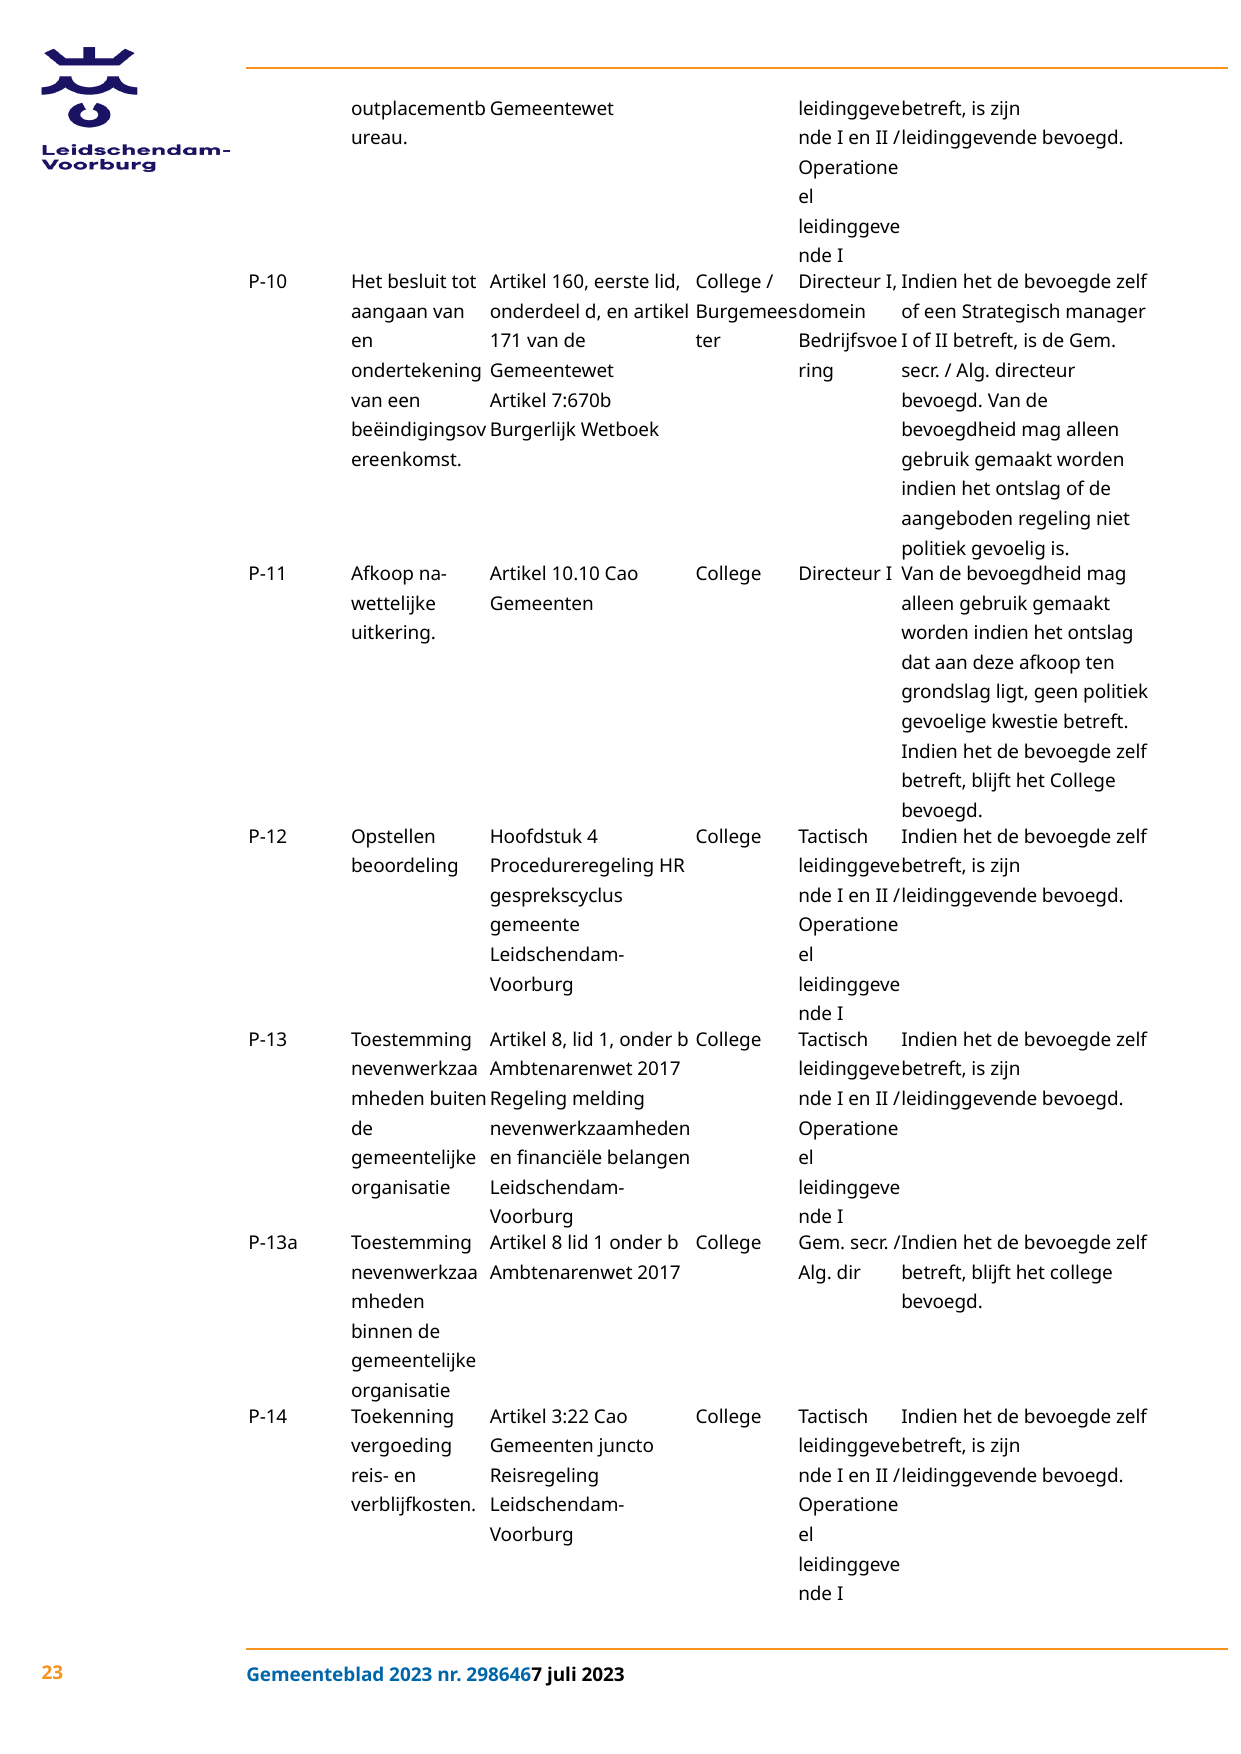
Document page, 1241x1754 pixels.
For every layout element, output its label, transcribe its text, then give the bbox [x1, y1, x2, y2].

table_cell College [695, 1229, 798, 1403]
table_cell Indien het de bevoegde zelf of een Strategisch manager I of II betreft, is de Gem. secr. / Alg. directeur bevoegd. Van de bevoegdheid mag alleen gebruik gemaakt worden indien het ontslag of de aangeboden regeling niet politiek gevoelig is. [901, 269, 1152, 560]
table_cell [248, 95, 351, 268]
table_cell Het besluit tot aangaan van en ondertekening van een beëindigingsovereenkomst. [351, 269, 489, 560]
table_cell betreft, is zijn leidinggevende bevoegd. [901, 95, 1152, 268]
table_cell Indien het de bevoegde zelf betreft, is zijn leidinggevende bevoegd. [901, 1026, 1152, 1229]
table_cell P-11 [248, 560, 351, 823]
table_cell Artikel 160, eerste lid, onderdeel d, en artikel 171 van de Gemeentewet Artikel 7:670b Burgerlijk Wetboek [490, 269, 695, 560]
table_cell Van de bevoegdheid mag alleen gebruik gemaakt worden indien het ontslag dat aan deze afkoop ten grondslag ligt, geen politiek gevoelige kwestie betreft. Indien het de bevoegde zelf betreft, blijft het College bevoegd. [901, 560, 1152, 823]
table_cell College [695, 560, 798, 823]
table_cell leidinggevende I en II / Operationeel leidinggevende I [798, 95, 901, 268]
picture [41, 47, 231, 172]
table_cell Gemeentewet [490, 95, 695, 268]
table_cell Tactisch leidinggevende I en II / Operationeel leidinggevende I [798, 1026, 901, 1229]
table_cell Indien het de bevoegde zelf betreft, is zijn leidinggevende bevoegd. [901, 823, 1152, 1026]
table_cell Artikel 8, lid 1, onder b Ambtenarenwet 2017 Regeling melding nevenwerkzaamheden en financiële belangen Leidschendam-Voorburg [490, 1026, 695, 1229]
table_cell College [695, 1026, 798, 1229]
table_cell P-14 [248, 1403, 351, 1606]
table_cell Opstellen beoordeling [351, 823, 489, 1026]
table_cell College [695, 823, 798, 1026]
table_cell Tactisch leidinggevende I en II / Operationeel leidinggevende I [798, 823, 901, 1026]
table_cell P-12 [248, 823, 351, 1026]
table_cell Tactisch leidinggevende I en II / Operationeel leidinggevende I [798, 1403, 901, 1606]
table_cell Directeur I [798, 560, 901, 823]
table_cell College [695, 1403, 798, 1606]
table_cell Artikel 8 lid 1 onder b Ambtenarenwet 2017 [490, 1229, 695, 1403]
table_cell [695, 95, 798, 268]
table_cell Afkoop na-wettelijke uitkering. [351, 560, 489, 823]
table_cell Artikel 3:22 Cao Gemeenten juncto Reisregeling Leidschendam-Voorburg [490, 1403, 695, 1606]
table_cell outplacementbureau. [351, 95, 489, 268]
table_cell Toekenning vergoeding reis- en verblijfkosten. [351, 1403, 489, 1606]
table_cell P-10 [248, 269, 351, 560]
table_cell P-13a [248, 1229, 351, 1403]
table_cell P-13 [248, 1026, 351, 1229]
table_cell Directeur I, domein Bedrijfsvoering [798, 269, 901, 560]
table_cell Indien het de bevoegde zelf betreft, blijft het college bevoegd. [901, 1229, 1152, 1403]
table_cell College / Burgemeester [695, 269, 798, 560]
table_cell Artikel 10.10 Cao Gemeenten [490, 560, 695, 823]
table_cell Toestemming nevenwerkzaamheden buiten de gemeentelijke organisatie [351, 1026, 489, 1229]
table_cell Toestemming nevenwerkzaamheden binnen de gemeentelijke organisatie [351, 1229, 489, 1403]
table_cell Gem. secr. / Alg. dir [798, 1229, 901, 1403]
table_cell Indien het de bevoegde zelf betreft, is zijn leidinggevende bevoegd. [901, 1403, 1152, 1606]
table_cell Hoofdstuk 4 Procedureregeling HR gesprekscyclus gemeente Leidschendam-Voorburg [490, 823, 695, 1026]
